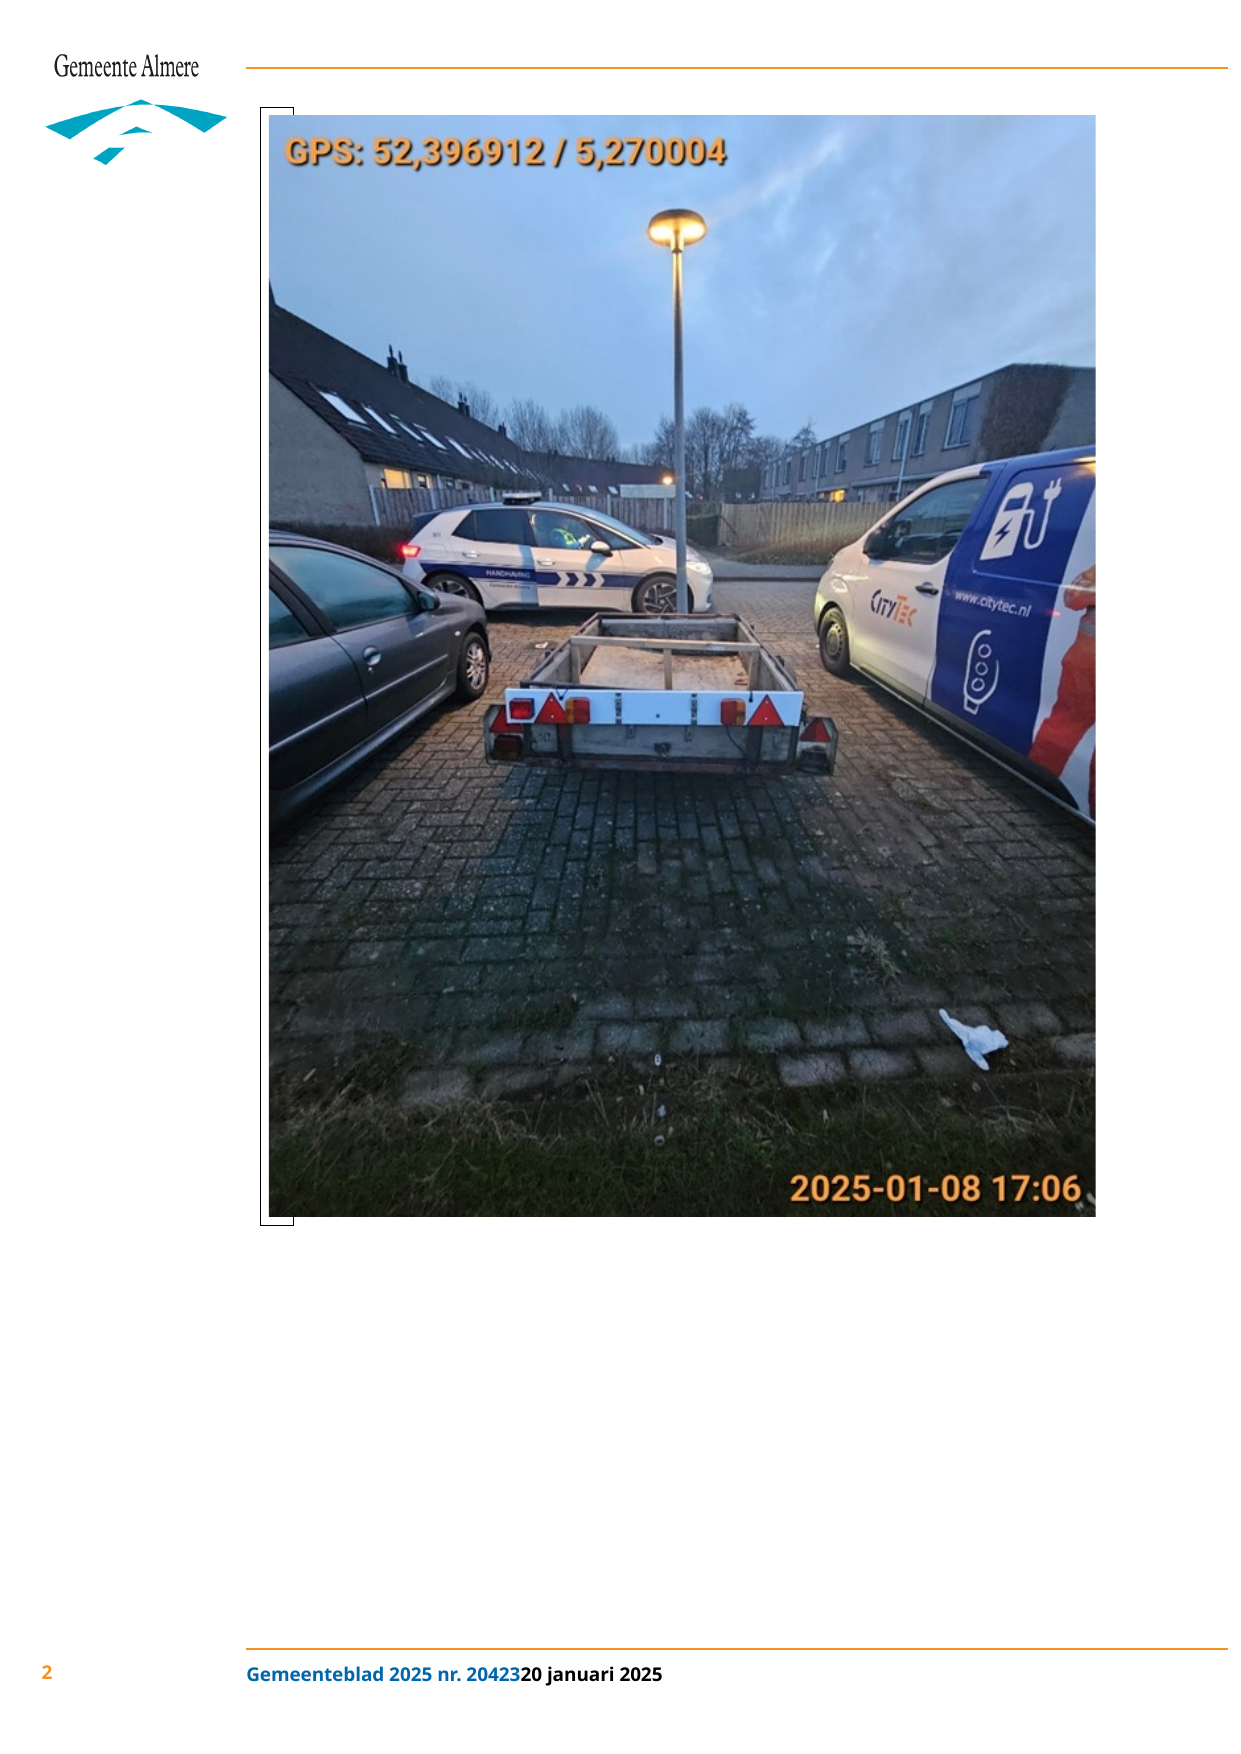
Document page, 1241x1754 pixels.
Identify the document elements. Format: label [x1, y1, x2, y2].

picture [268, 115, 1096, 1217]
picture [41, 47, 231, 172]
